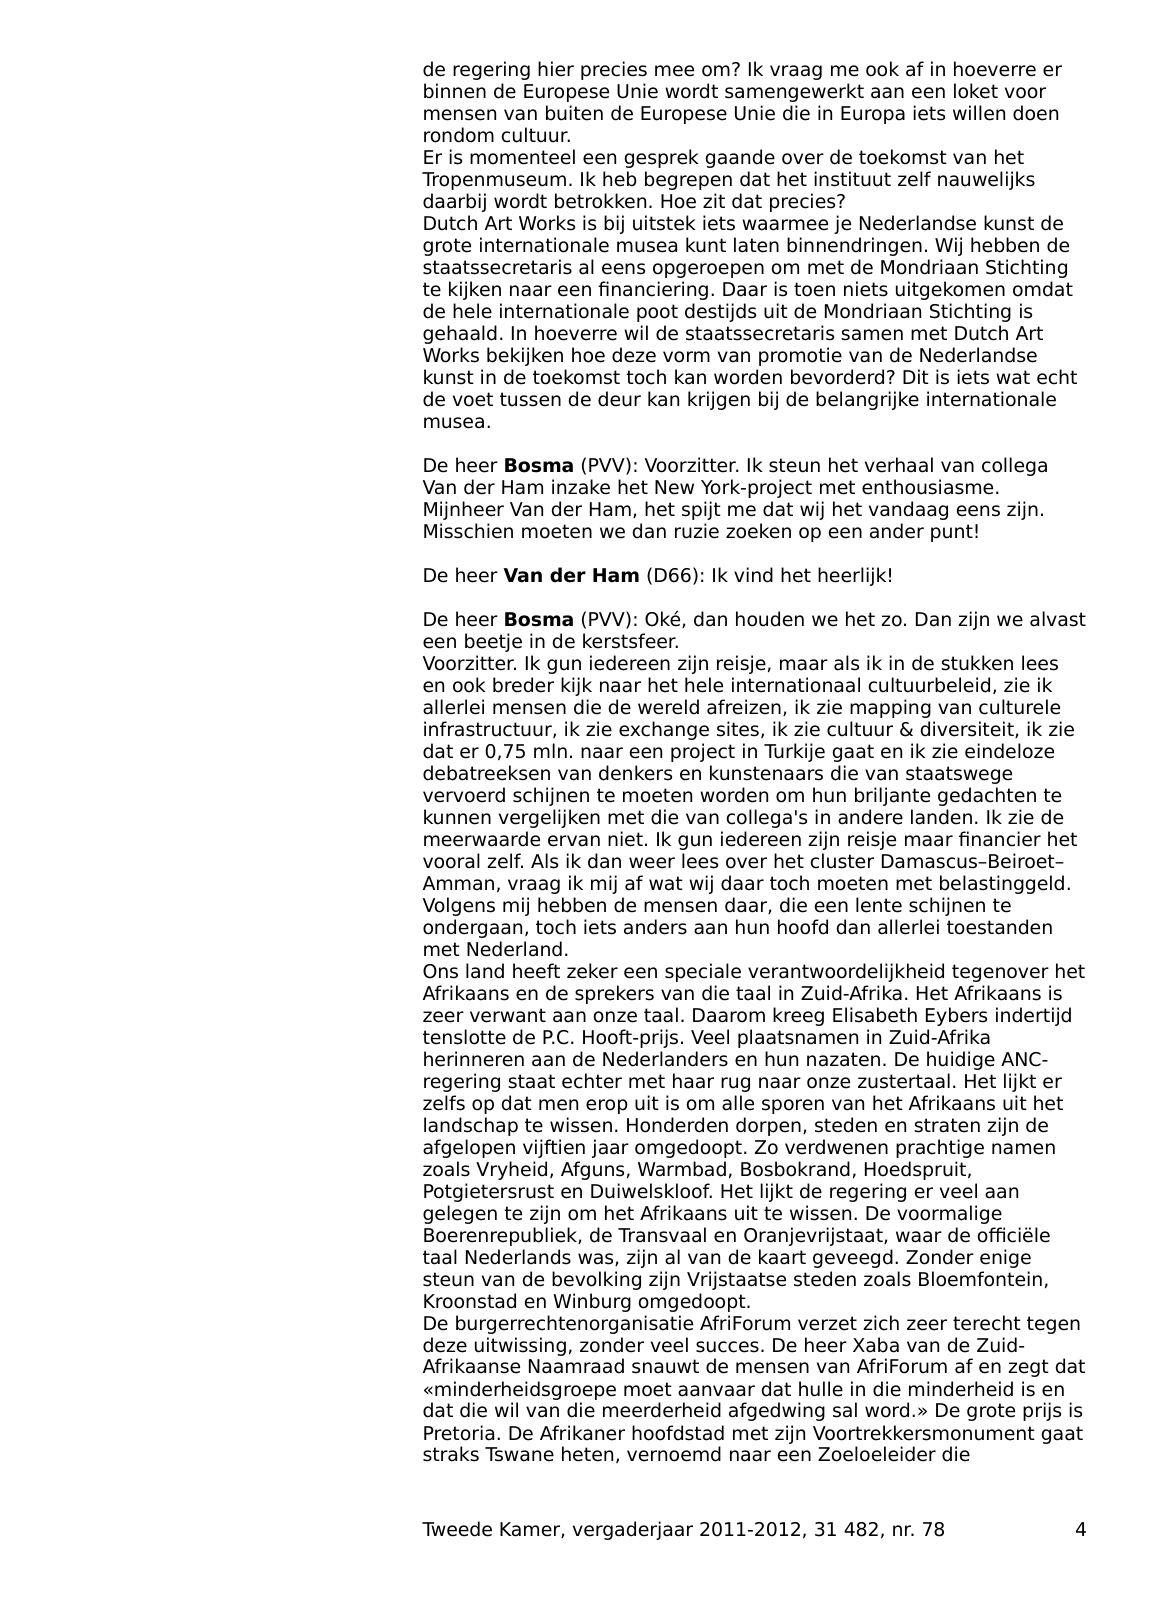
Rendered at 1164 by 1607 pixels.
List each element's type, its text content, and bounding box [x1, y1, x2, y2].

text Er is momenteel een gesprek gaande over de toekomst van het Tropenmuseum. Ik heb begrepen dat het instituut zelf nauwelijks daarbij wordt betrokken. Hoe zit dat precies? [422, 147, 1087, 213]
text De burgerrechtenorganisatie AfriForum verzet zich zeer terecht tegen deze uitwissing, zonder veel succes. De heer Xaba van de Zuid-Afrikaanse Naamraad snauwt de mensen van AfriForum af en zegt dat «minderheidsgroepe moet aanvaar dat hulle in die minderheid is en dat die wil van die meerderheid afgedwing sal word.» De grote prijs is Pretoria. De Afrikaner hoofdstad met zijn Voortrekkersmonument gaat straks Tswane heten, vernoemd naar een Zoeloeleider die [422, 1312, 1087, 1466]
text De heer Bosma (PVV): Voorzitter. Ik steun het verhaal van collega Van der Ham inzake het New York-project met enthousiasme. Mijnheer Van der Ham, het spijt me dat wij het vandaag eens zijn. Misschien moeten we dan ruzie zoeken op een ander punt! [422, 455, 1087, 543]
text De heer Van der Ham (D66): Ik vind het heerlijk! [422, 565, 1087, 587]
text De heer Bosma (PVV): Oké, dan houden we het zo. Dan zijn we alvast een beetje in de kerstsfeer. [422, 609, 1087, 653]
text de regering hier precies mee om? Ik vraag me ook af in hoeverre er binnen de Europese Unie wordt samengewerkt aan een loket voor mensen van buiten de Europese Unie die in Europa iets willen doen rondom cultuur. [422, 59, 1087, 147]
text Ons land heeft zeker een speciale verantwoordelijkheid tegenover het Afrikaans en de sprekers van die taal in Zuid-Afrika. Het Afrikaans is zeer verwant aan onze taal. Daarom kreeg Elisabeth Eybers indertijd tenslotte de P.C. Hooft-prijs. Veel plaatsnamen in Zuid-Afrika herinneren aan de Nederlanders en hun nazaten. De huidige ANC-regering staat echter met haar rug naar onze zustertaal. Het lijkt er zelfs op dat men erop uit is om alle sporen van het Afrikaans uit het landschap te wissen. Honderden dorpen, steden en straten zijn de afgelopen vijftien jaar omgedoopt. Zo verdwenen prachtige namen zoals Vryheid, Afguns, Warmbad, Bosbokrand, Hoedspruit, Potgietersrust en Duiwelskloof. Het lijkt de regering er veel aan gelegen te zijn om het Afrikaans uit te wissen. De voormalige Boerenrepubliek, de Transvaal en Oranjevrijstaat, waar de officiële taal Nederlands was, zijn al van de kaart geveegd. Zonder enige steun van de bevolking zijn Vrijstaatse steden zoals Bloemfontein, Kroonstad en Winburg omgedoopt. [422, 961, 1087, 1312]
text Dutch Art Works is bij uitstek iets waarmee je Nederlandse kunst de grote internationale musea kunt laten binnendringen. Wij hebben de staatssecretaris al eens opgeroepen om met de Mondriaan Stichting te kijken naar een financiering. Daar is toen niets uitgekomen omdat de hele internationale poot destijds uit de Mondriaan Stichting is gehaald. In hoeverre wil de staatssecretaris samen met Dutch Art Works bekijken hoe deze vorm van promotie van de Nederlandse kunst in de toekomst toch kan worden bevorderd? Dit is iets wat echt de voet tussen de deur kan krijgen bij de belangrijke internationale musea. [422, 213, 1087, 433]
text Voorzitter. Ik gun iedereen zijn reisje, maar als ik in de stukken lees en ook breder kijk naar het hele internationaal cultuurbeleid, zie ik allerlei mensen die de wereld afreizen, ik zie mapping van culturele infrastructuur, ik zie exchange sites, ik zie cultuur & diversiteit, ik zie dat er 0,75 mln. naar een project in Turkije gaat en ik zie eindeloze debatreeksen van denkers en kunstenaars die van staatswege vervoerd schijnen te moeten worden om hun briljante gedachten te kunnen vergelijken met die van collega's in andere landen. Ik zie de meerwaarde ervan niet. Ik gun iedereen zijn reisje maar financier het vooral zelf. Als ik dan weer lees over het cluster Damascus–Beiroet–Amman, vraag ik mij af wat wij daar toch moeten met belastinggeld. Volgens mij hebben de mensen daar, die een lente schijnen te ondergaan, toch iets anders aan hun hoofd dan allerlei toestanden met Nederland. [422, 653, 1087, 961]
